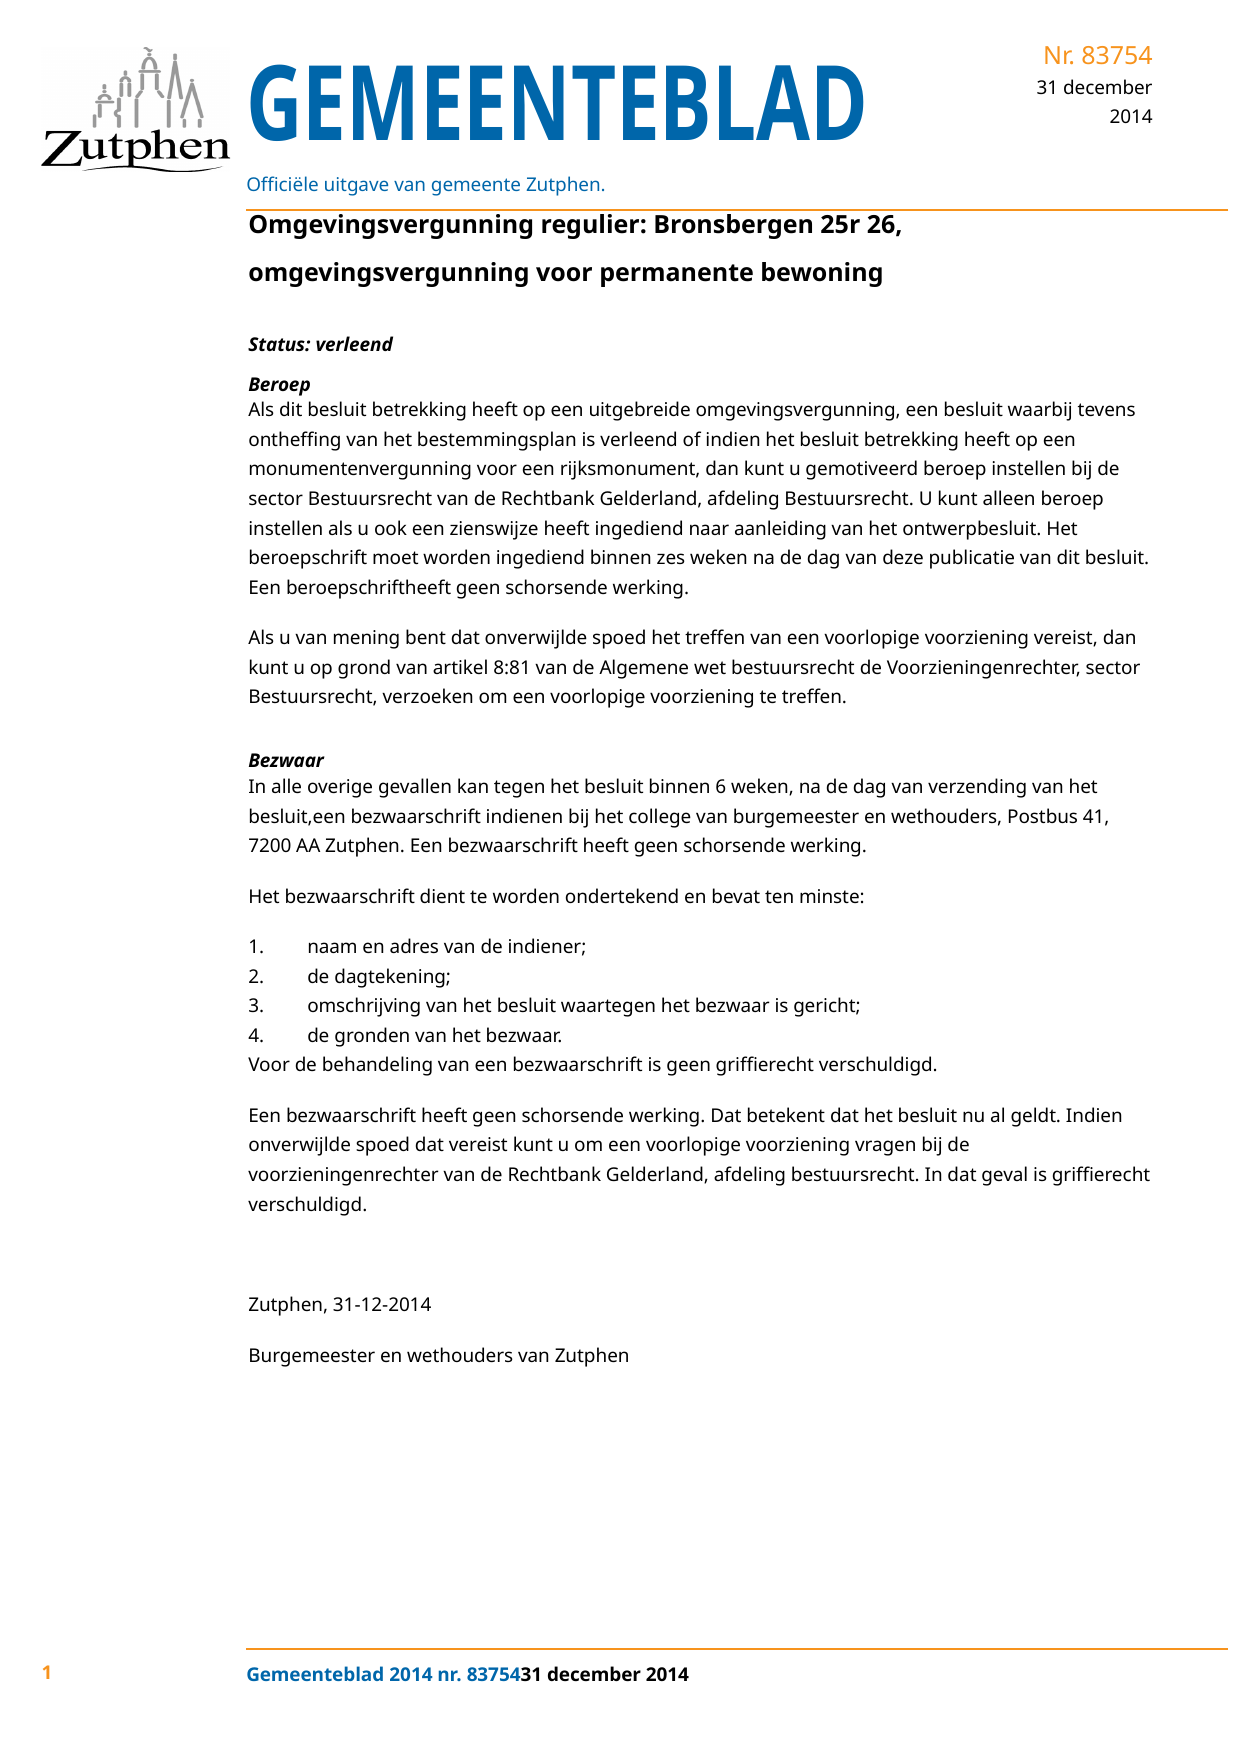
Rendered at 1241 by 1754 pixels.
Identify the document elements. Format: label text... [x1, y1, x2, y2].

text Bezwaar [248, 747, 1152, 773]
text Als u van mening bent dat onverwijlde spoed het treffen van een voorlopige voorziening vereist, dan kunt u op grond van artikel 8:81 van de Algemene wet bestuursrecht de Voorzieningenrechter, sector Bestuursrecht, verzoeken om een voorlopige voorziening te treffen. [248, 624, 1152, 709]
text Het bezwaarschrift dient te worden ondertekend en bevat ten minste: [248, 883, 1152, 908]
text Voor de behandeling van een bezwaarschrift is geen griffierecht verschuldigd. [248, 1052, 1152, 1077]
text Beroep [248, 371, 1152, 396]
list de gronden van het bezwaar. [248, 1022, 1152, 1048]
text Als dit besluit betrekking heeft op een uitgebreide omgevingsvergunning, een besluit waarbij tevens ontheffing van het bestemmingsplan is verleend of indien het besluit betrekking heeft op een monumentenvergunning voor een rijksmonument, dan kunt u gemotiveerd beroep instellen bij de sector Bestuursrecht van de Rechtbank Gelderland, afdeling Bestuursrecht. U kunt alleen beroep instellen als u ook een zienswijze heeft ingediend naar aanleiding van het ontwerpbesluit. Het beroepschrift moet worden ingediend binnen zes weken na de dag van deze publicatie van dit besluit. Een beroepschriftheeft geen schorsende werking. [248, 396, 1152, 600]
list de dagtekening; [248, 963, 1152, 988]
text Burgemeester en wethouders van Zutphen [248, 1342, 1152, 1368]
list omschrijving van het besluit waartegen het bezwaar is gericht; [248, 992, 1152, 1018]
picture [41, 47, 231, 172]
text Omgevingsvergunning regulier: Bronsbergen 25r 26, omgevingsvergunning voor permanente bewoning [248, 211, 1152, 288]
text In alle overige gevallen kan tegen het besluit binnen 6 weken, na de dag van verzending van het besluit,een bezwaarschrift indienen bij het college van burgemeester en wethouders, Postbus 41, 7200 AA Zutphen. Een bezwaarschrift heeft geen schorsende werking. [248, 773, 1152, 858]
list naam en adres van de indiener; [248, 933, 1152, 959]
text Zutphen, 31-12-2014 [248, 1292, 1152, 1317]
text Een bezwaarschrift heeft geen schorsende werking. Dat betekent dat het besluit nu al geldt. Indien onverwijlde spoed dat vereist kunt u om een voorlopige voorziening vragen bij de voorzieningenrechter van de Rechtbank Gelderland, afdeling bestuursrecht. In dat geval is griffierecht verschuldigd. [248, 1102, 1152, 1216]
text Status: verleend [248, 331, 1152, 357]
